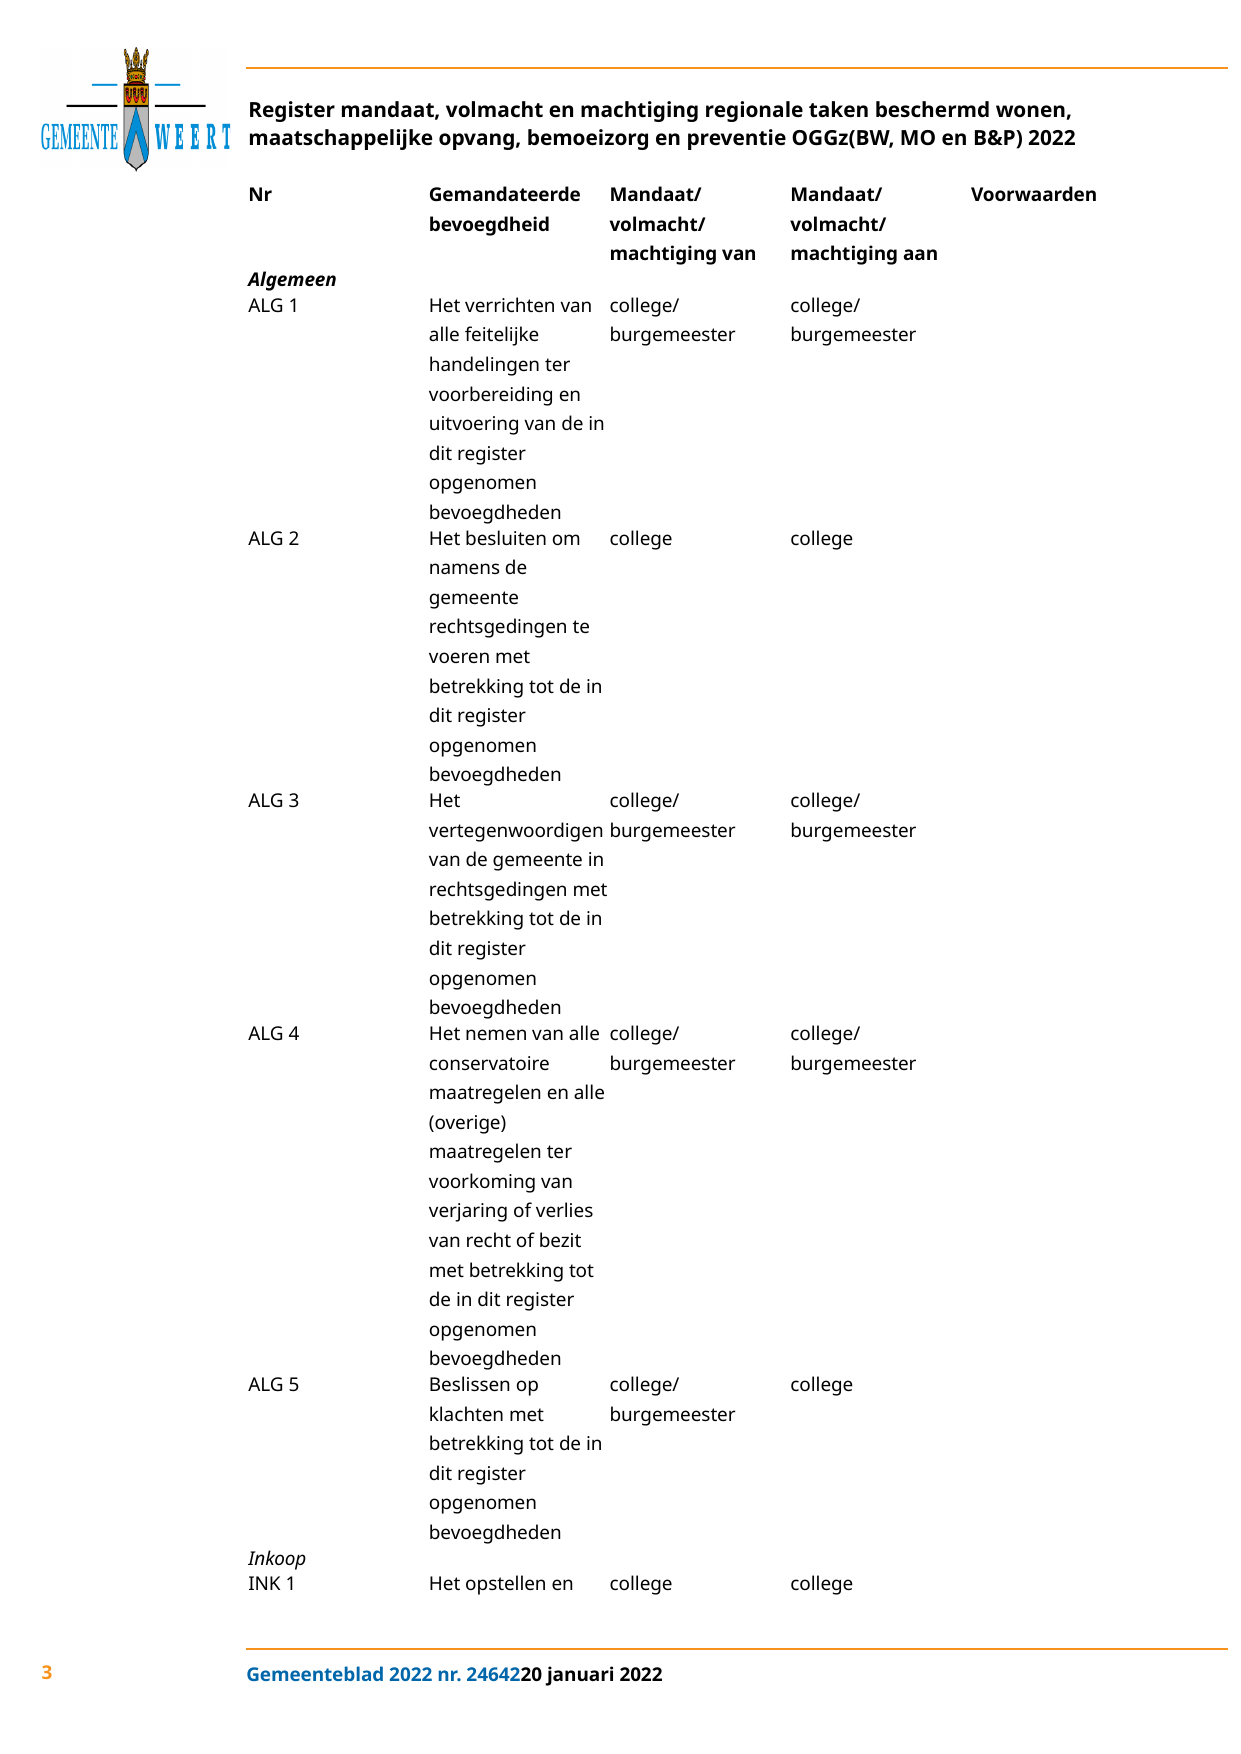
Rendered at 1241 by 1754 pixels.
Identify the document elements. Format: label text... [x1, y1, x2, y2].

table_header Mandaat/volmacht/machtiging van [609, 181, 790, 266]
table_header Mandaat/volmacht/machtiging aan [790, 181, 971, 266]
table_header Voorwaarden [971, 181, 1152, 266]
table_cell college/ burgemeester [790, 1020, 971, 1371]
table_cell college [609, 525, 790, 787]
table_cell Het verrichten van alle feitelijke handelingen ter voorbereiding en uitvoering van de in dit register opgenomen bevoegdheden [429, 292, 609, 525]
text Register mandaat, volmacht en machtiging regionale taken beschermd wonen, maatschappelijke opvang, bemoeizorg en preventie OGGz(BW, MO en B&P) 2022 [248, 95, 1152, 152]
table_cell college/ burgemeester [609, 292, 790, 525]
table_cell college [790, 525, 971, 787]
table_cell college/ burgemeester [609, 1020, 790, 1371]
table_cell [971, 1371, 1152, 1545]
table_cell Het besluiten om namens de gemeente rechtsgedingen te voeren met betrekking tot de in dit register opgenomen bevoegdheden [429, 525, 609, 787]
table_header Gemandateerde bevoegdheid [429, 181, 609, 266]
table_cell Beslissen op klachten met betrekking tot de in dit register opgenomen bevoegdheden [429, 1371, 609, 1545]
table_cell ALG 1 [248, 292, 429, 525]
table_cell [971, 292, 1152, 525]
table_cell [971, 1020, 1152, 1371]
table_cell Het vertegenwoordigen van de gemeente in rechtsgedingen met betrekking tot de in dit register opgenomen bevoegdheden [429, 787, 609, 1020]
table_cell college/ burgemeester [609, 1371, 790, 1545]
table_cell college/ burgemeester [609, 787, 790, 1020]
table_cell ALG 4 [248, 1020, 429, 1371]
table_cell college/ burgemeester [790, 787, 971, 1020]
table_cell Het opstellen en [429, 1571, 609, 1596]
table_cell college [790, 1371, 971, 1545]
table_cell Inkoop [248, 1545, 1152, 1571]
table_cell ALG 5 [248, 1371, 429, 1545]
picture [41, 47, 231, 172]
table_cell ALG 2 [248, 525, 429, 787]
table_cell [971, 1571, 1152, 1596]
table_cell ALG 3 [248, 787, 429, 1020]
table_cell college [790, 1571, 971, 1596]
table_cell INK 1 [248, 1571, 429, 1596]
table_cell [971, 525, 1152, 787]
table_cell [971, 787, 1152, 1020]
table_cell college [609, 1571, 790, 1596]
table_cell Algemeen [248, 266, 1152, 292]
table_cell Het nemen van alle conservatoire maatregelen en alle (overige) maatregelen ter voorkoming van verjaring of verlies van recht of bezit met betrekking tot de in dit register opgenomen bevoegdheden [429, 1020, 609, 1371]
table_header Nr [248, 181, 429, 266]
table_cell college/ burgemeester [790, 292, 971, 525]
